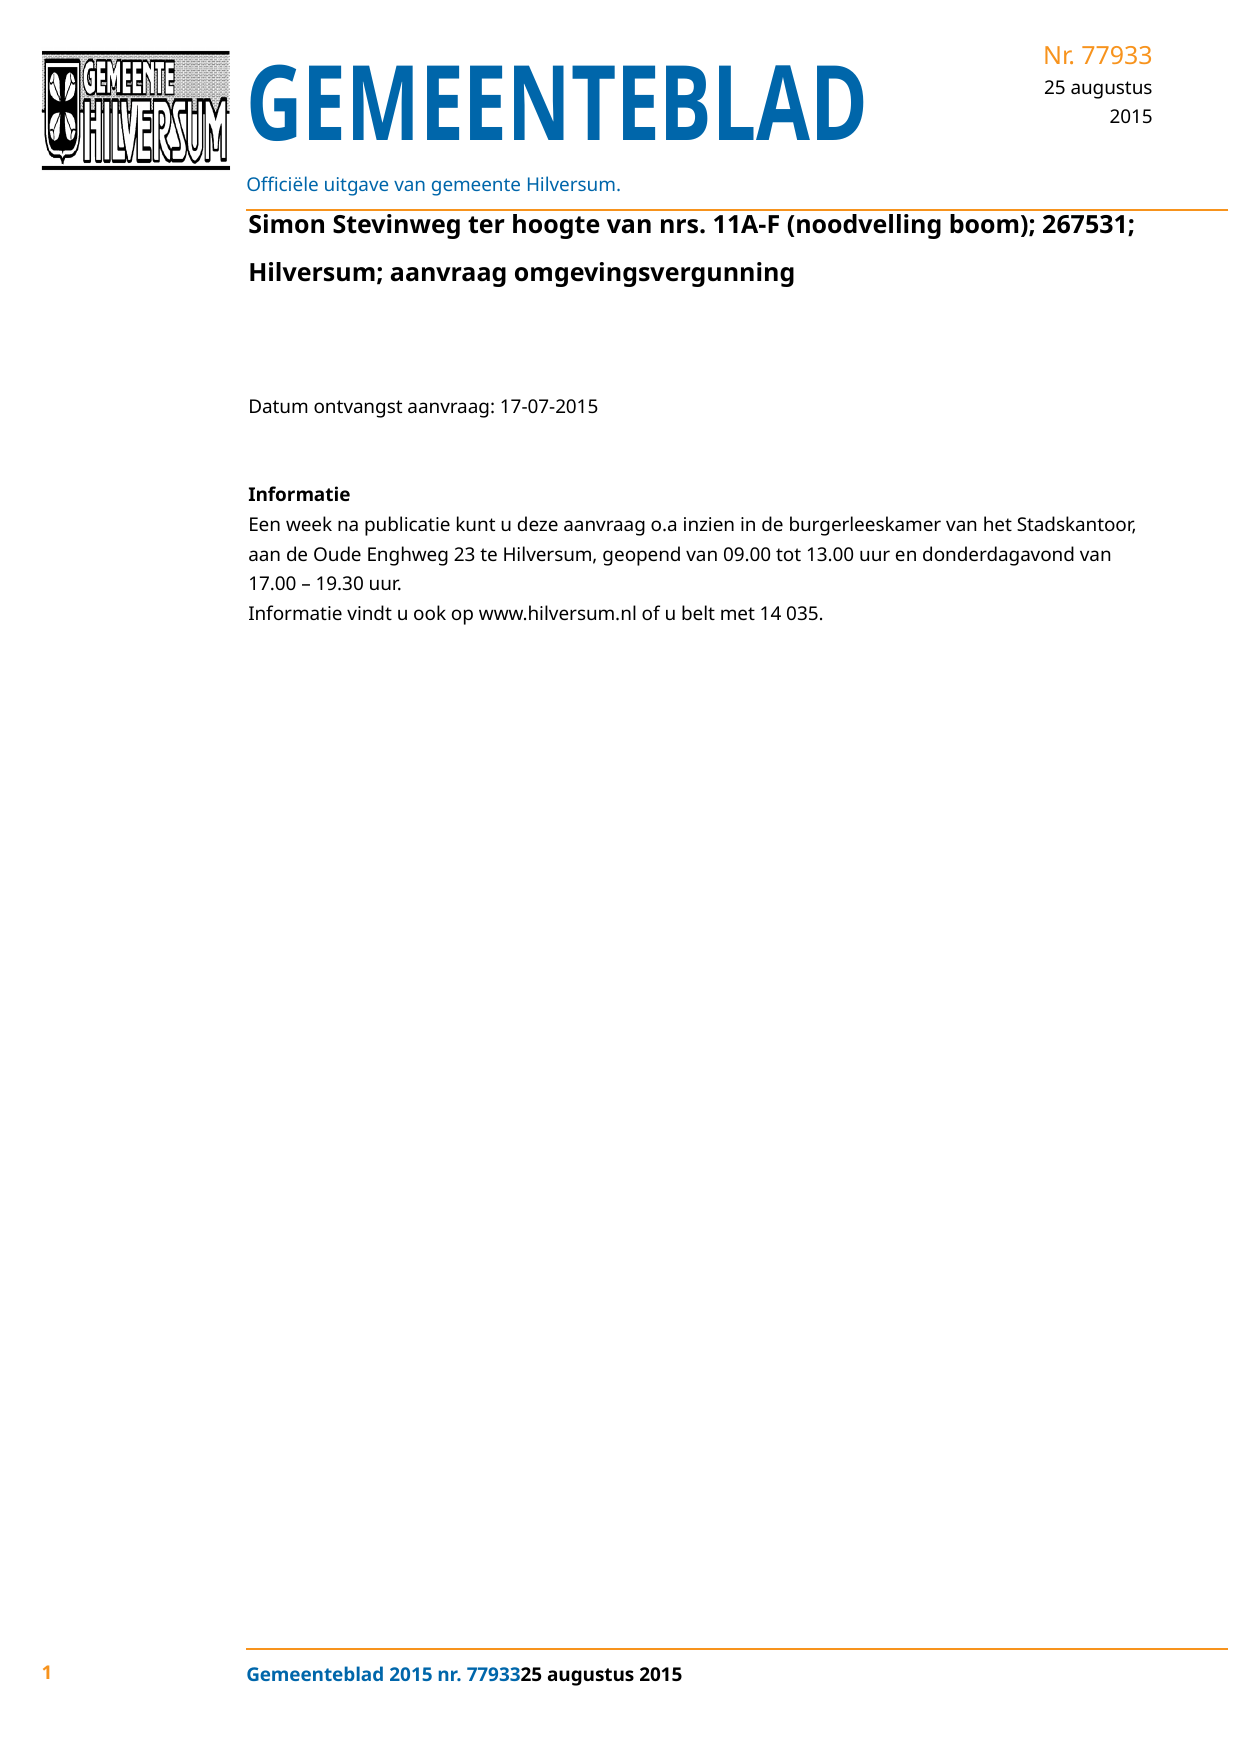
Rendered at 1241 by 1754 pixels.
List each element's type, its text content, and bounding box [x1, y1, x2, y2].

text Informatie vindt u ook op www.hilversum.nl of u belt met 14 035. [248, 600, 1152, 626]
picture [41, 47, 231, 172]
text aan de Oude Enghweg 23 te Hilversum, geopend van 09.00 tot 13.00 uur en donderdagavond van 17.00 – 19.30 uur. [248, 541, 1152, 596]
text Informatie [248, 482, 1152, 507]
text Datum ontvangst aanvraag: 17-07-2015 [248, 393, 1152, 419]
text Een week na publicatie kunt u deze aanvraag o.a inzien in de burgerleeskamer van het Stadskantoor, [248, 511, 1152, 537]
text Simon Stevinweg ter hoogte van nrs. 11A-F (noodvelling boom); 267531; Hilversum; aanvraag omgevingsvergunning [248, 211, 1152, 288]
